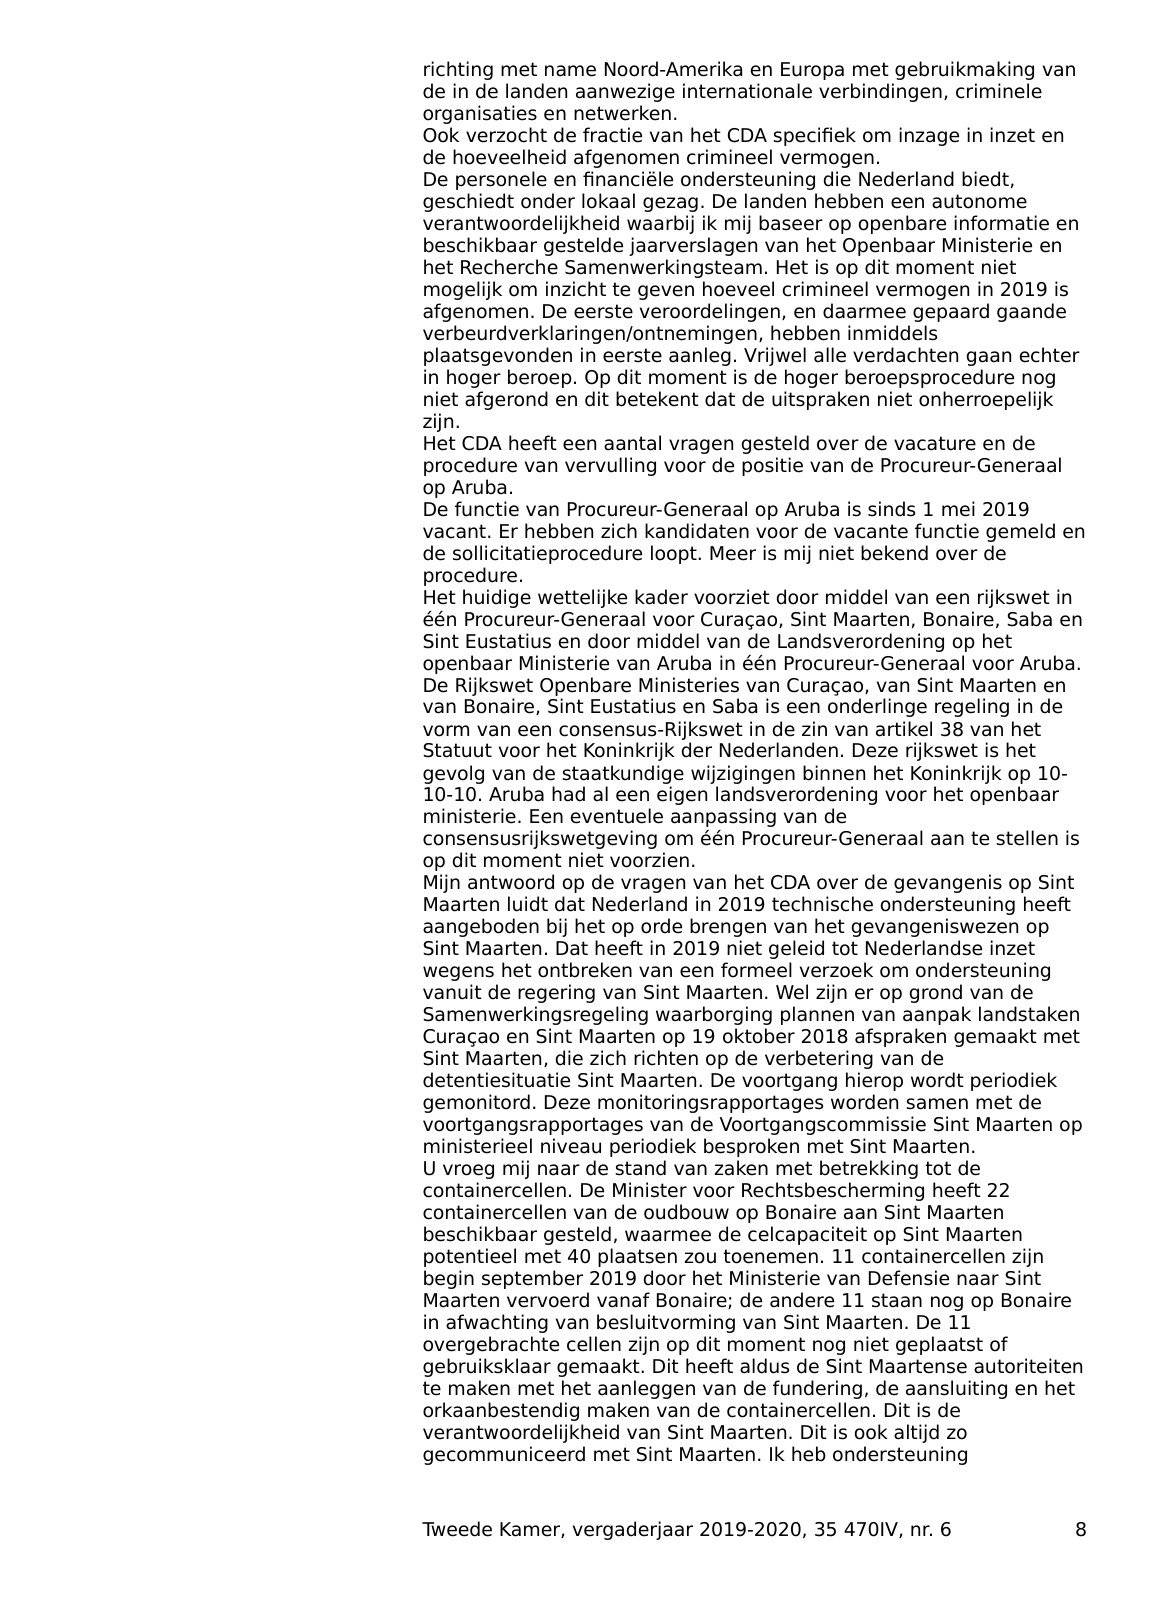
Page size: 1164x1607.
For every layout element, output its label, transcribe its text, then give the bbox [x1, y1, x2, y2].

text De functie van Procureur-Generaal op Aruba is sinds 1 mei 2019 vacant. Er hebben zich kandidaten voor de vacante functie gemeld en de sollicitatieprocedure loopt. Meer is mij niet bekend over de procedure. [422, 499, 1087, 587]
text Het huidige wettelijke kader voorziet door middel van een rijkswet in één Procureur-Generaal voor Curaçao, Sint Maarten, Bonaire, Saba en Sint Eustatius en door middel van de Landsverordening op het openbaar Ministerie van Aruba in één Procureur-Generaal voor Aruba. De Rijkswet Openbare Ministeries van Curaçao, van Sint Maarten en van Bonaire, Sint Eustatius en Saba is een onderlinge regeling in de vorm van een consensus-Rijkswet in de zin van artikel 38 van het Statuut voor het Koninkrijk der Nederlanden. Deze rijkswet is het gevolg van de staatkundige wijzigingen binnen het Koninkrijk op 10-10-10. Aruba had al een eigen landsverordening voor het openbaar ministerie. Een eventuele aanpassing van de consensusrijkswetgeving om één Procureur-Generaal aan te stellen is op dit moment niet voorzien. [422, 587, 1087, 872]
text Ook verzocht de fractie van het CDA specifiek om inzage in inzet en de hoeveelheid afgenomen crimineel vermogen. [422, 125, 1087, 169]
text Mijn antwoord op de vragen van het CDA over de gevangenis op Sint Maarten luidt dat Nederland in 2019 technische ondersteuning heeft aangeboden bij het op orde brengen van het gevangeniswezen op Sint Maarten. Dat heeft in 2019 niet geleid tot Nederlandse inzet wegens het ontbreken van een formeel verzoek om ondersteuning vanuit de regering van Sint Maarten. Wel zijn er op grond van de Samenwerkingsregeling waarborging plannen van aanpak landstaken Curaçao en Sint Maarten op 19 oktober 2018 afspraken gemaakt met Sint Maarten, die zich richten op de verbetering van de detentiesituatie Sint Maarten. De voortgang hierop wordt periodiek gemonitord. Deze monitoringsrapportages worden samen met de voortgangsrapportages van de Voortgangscommissie Sint Maarten op ministerieel niveau periodiek besproken met Sint Maarten. [422, 872, 1087, 1158]
text De personele en financiële ondersteuning die Nederland biedt, geschiedt onder lokaal gezag. De landen hebben een autonome verantwoordelijkheid waarbij ik mij baseer op openbare informatie en beschikbaar gestelde jaarverslagen van het Openbaar Ministerie en het Recherche Samenwerkingsteam. Het is op dit moment niet mogelijk om inzicht te geven hoeveel crimineel vermogen in 2019 is afgenomen. De eerste veroordelingen, en daarmee gepaard gaande verbeurdverklaringen/ontnemingen, hebben inmiddels plaatsgevonden in eerste aanleg. Vrijwel alle verdachten gaan echter in hoger beroep. Op dit moment is de hoger beroepsprocedure nog niet afgerond en dit betekent dat de uitspraken niet onherroepelijk zijn. [422, 169, 1087, 433]
text U vroeg mij naar de stand van zaken met betrekking tot de containercellen. De Minister voor Rechtsbescherming heeft 22 containercellen van de oudbouw op Bonaire aan Sint Maarten beschikbaar gesteld, waarmee de celcapaciteit op Sint Maarten potentieel met 40 plaatsen zou toenemen. 11 containercellen zijn begin september 2019 door het Ministerie van Defensie naar Sint Maarten vervoerd vanaf Bonaire; de andere 11 staan nog op Bonaire in afwachting van besluitvorming van Sint Maarten. De 11 overgebrachte cellen zijn op dit moment nog niet geplaatst of gebruiksklaar gemaakt. Dit heeft aldus de Sint Maartense autoriteiten te maken met het aanleggen van de fundering, de aansluiting en het orkaanbestendig maken van de containercellen. Dit is de verantwoordelijkheid van Sint Maarten. Dit is ook altijd zo gecommuniceerd met Sint Maarten. Ik heb ondersteuning [422, 1158, 1087, 1466]
text Het CDA heeft een aantal vragen gesteld over de vacature en de procedure van vervulling voor de positie van de Procureur-Generaal op Aruba. [422, 433, 1087, 499]
text richting met name Noord-Amerika en Europa met gebruikmaking van de in de landen aanwezige internationale verbindingen, criminele organisaties en netwerken. [422, 59, 1087, 125]
